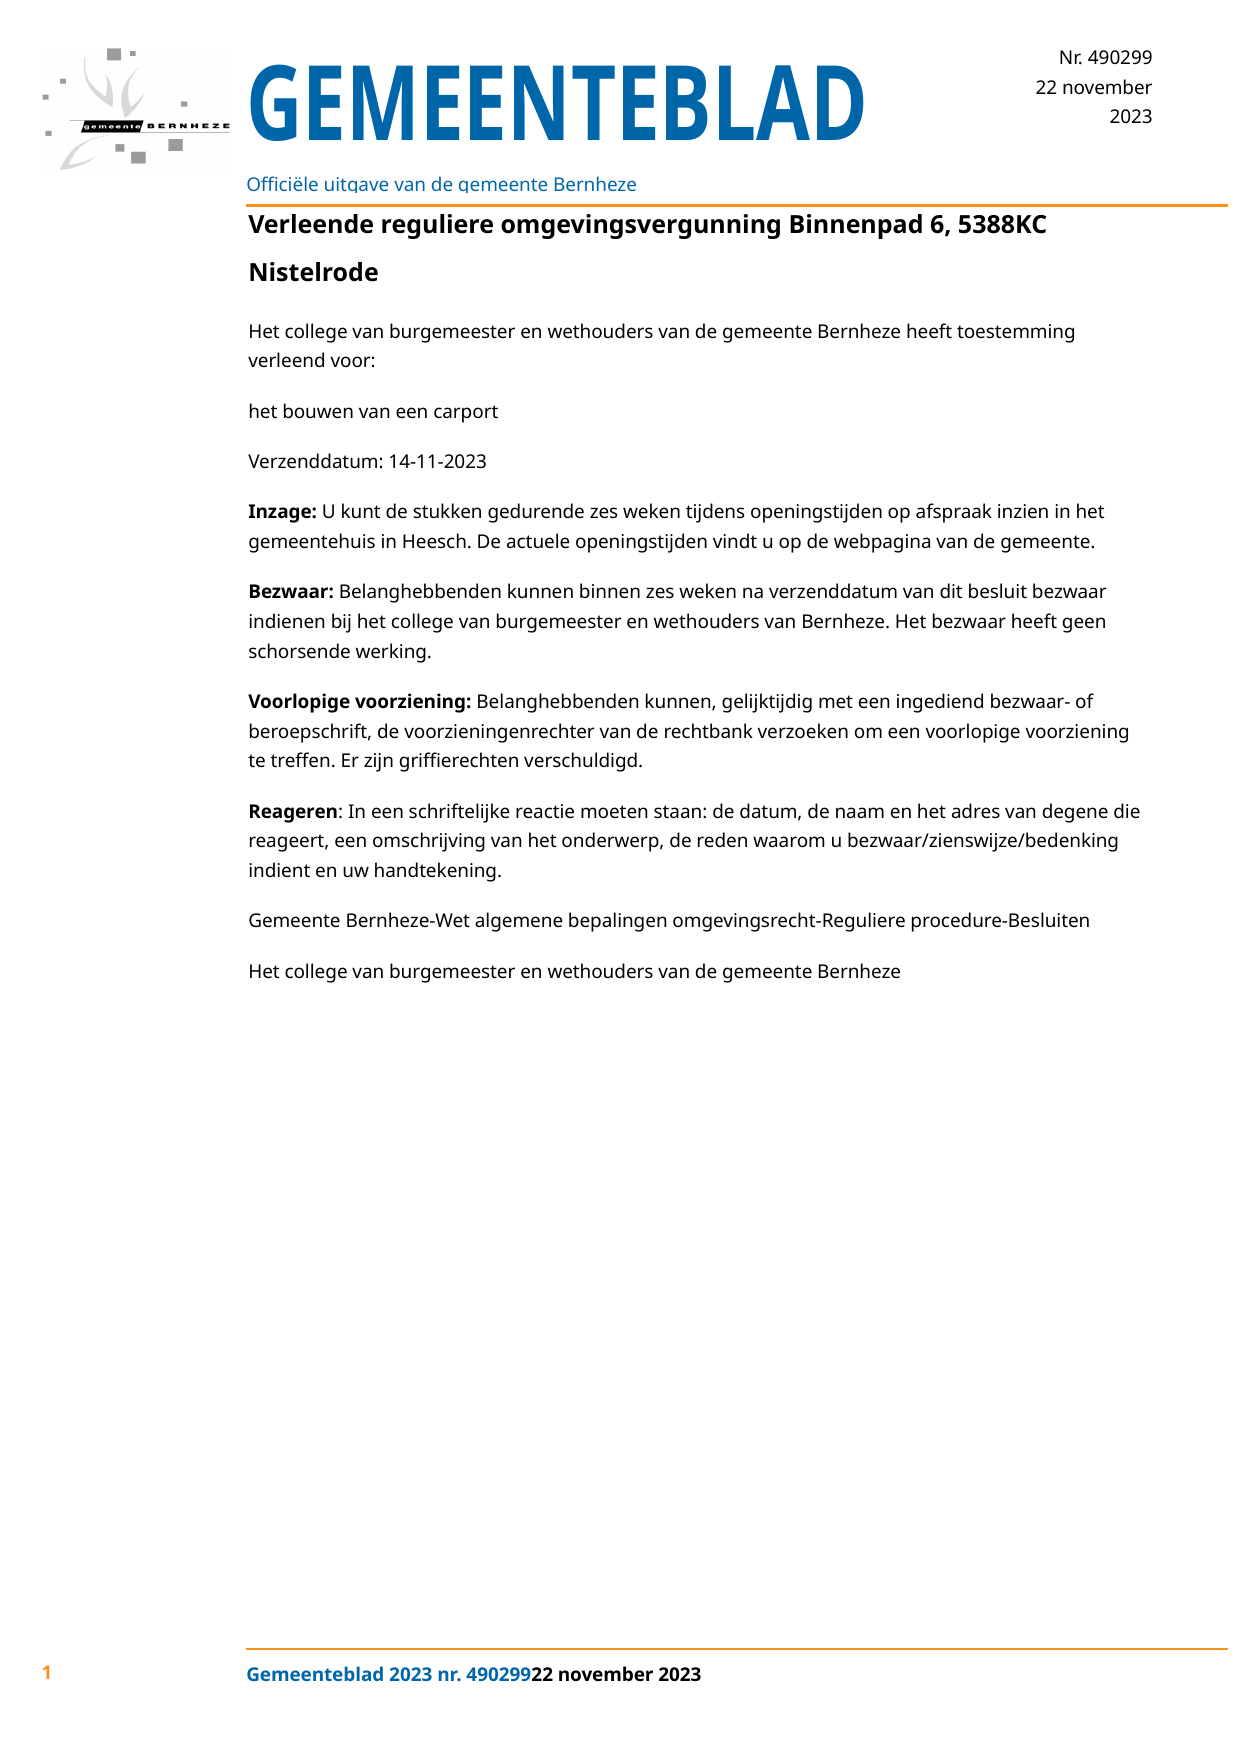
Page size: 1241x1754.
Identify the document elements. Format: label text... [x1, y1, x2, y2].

text Het college van burgemeester en wethouders van de gemeente Bernheze [248, 958, 1152, 984]
text Het college van burgemeester en wethouders van de gemeente Bernheze heeft toestemming verleend voor: [248, 318, 1152, 373]
text Bezwaar: Belanghebbenden kunnen binnen zes weken na verzenddatum van dit besluit bezwaar indienen bij het college van burgemeester en wethouders van Bernheze. Het bezwaar heeft geen schorsende werking. [248, 579, 1152, 664]
text Verleende reguliere omgevingsvergunning Binnenpad 6, 5388KC Nistelrode [248, 207, 1152, 288]
text Reageren: In een schriftelijke reactie moeten staan: de datum, de naam en het adres van degene die reageert, een omschrijving van het onderwerp, de reden waarom u bezwaar/zienswijze/bedenking indient en uw handtekening. [248, 798, 1152, 883]
text Voorlopige voorziening: Belanghebbenden kunnen, gelijktijdig met een ingediend bezwaar- of beroepschrift, de voorzieningenrechter van de rechtbank verzoeken om een voorlopige voorziening te treffen. Er zijn griffierechten verschuldigd. [248, 688, 1152, 773]
text Verzenddatum: 14-11-2023 [248, 448, 1152, 474]
text het bouwen van een carport [248, 398, 1152, 424]
picture [41, 47, 231, 172]
text Inzage: U kunt de stukken gedurende zes weken tijdens openingstijden op afspraak inzien in het gemeentehuis in Heesch. De actuele openingstijden vindt u op de webpagina van de gemeente. [248, 499, 1152, 554]
text Gemeente Bernheze-Wet algemene bepalingen omgevingsrecht-Reguliere procedure-Besluiten [248, 907, 1152, 933]
